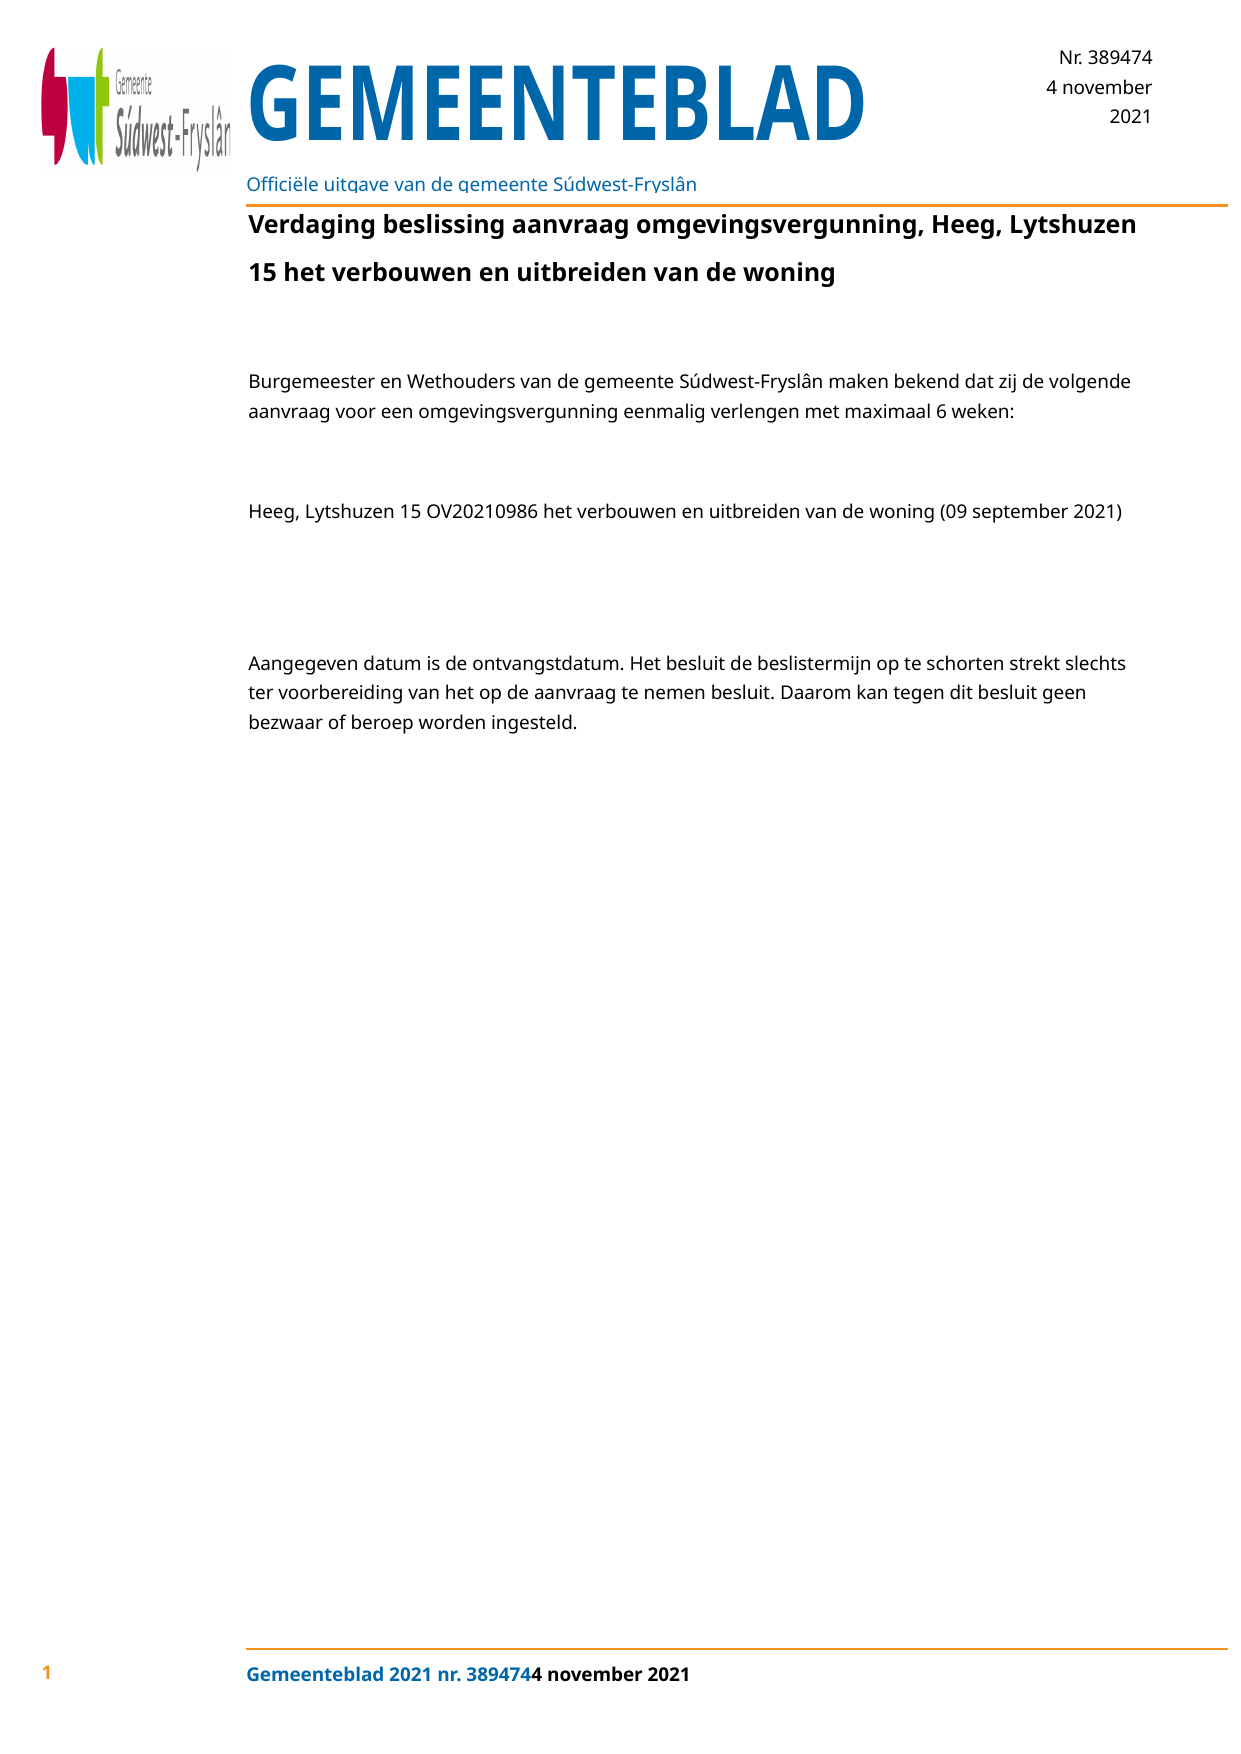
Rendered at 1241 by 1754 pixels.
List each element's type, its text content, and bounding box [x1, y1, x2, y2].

text Verdaging beslissing aanvraag omgevingsvergunning, Heeg, Lytshuzen 15 het verbouwen en uitbreiden van de woning [248, 207, 1152, 288]
text Aangegeven datum is de ontvangstdatum. Het besluit de beslistermijn op te schorten strekt slechts ter voorbereiding van het op de aanvraag te nemen besluit. Daarom kan tegen dit besluit geen bezwaar of beroep worden ingesteld. [248, 650, 1152, 735]
text Heeg, Lytshuzen 15 OV20210986 het verbouwen en uitbreiden van de woning (09 september 2021) [248, 499, 1152, 524]
picture [41, 47, 231, 172]
text Burgemeester en Wethouders van de gemeente Súdwest-Fryslân maken bekend dat zij de volgende aanvraag voor een omgevingsvergunning eenmalig verlengen met maximaal 6 weken: [248, 368, 1152, 424]
